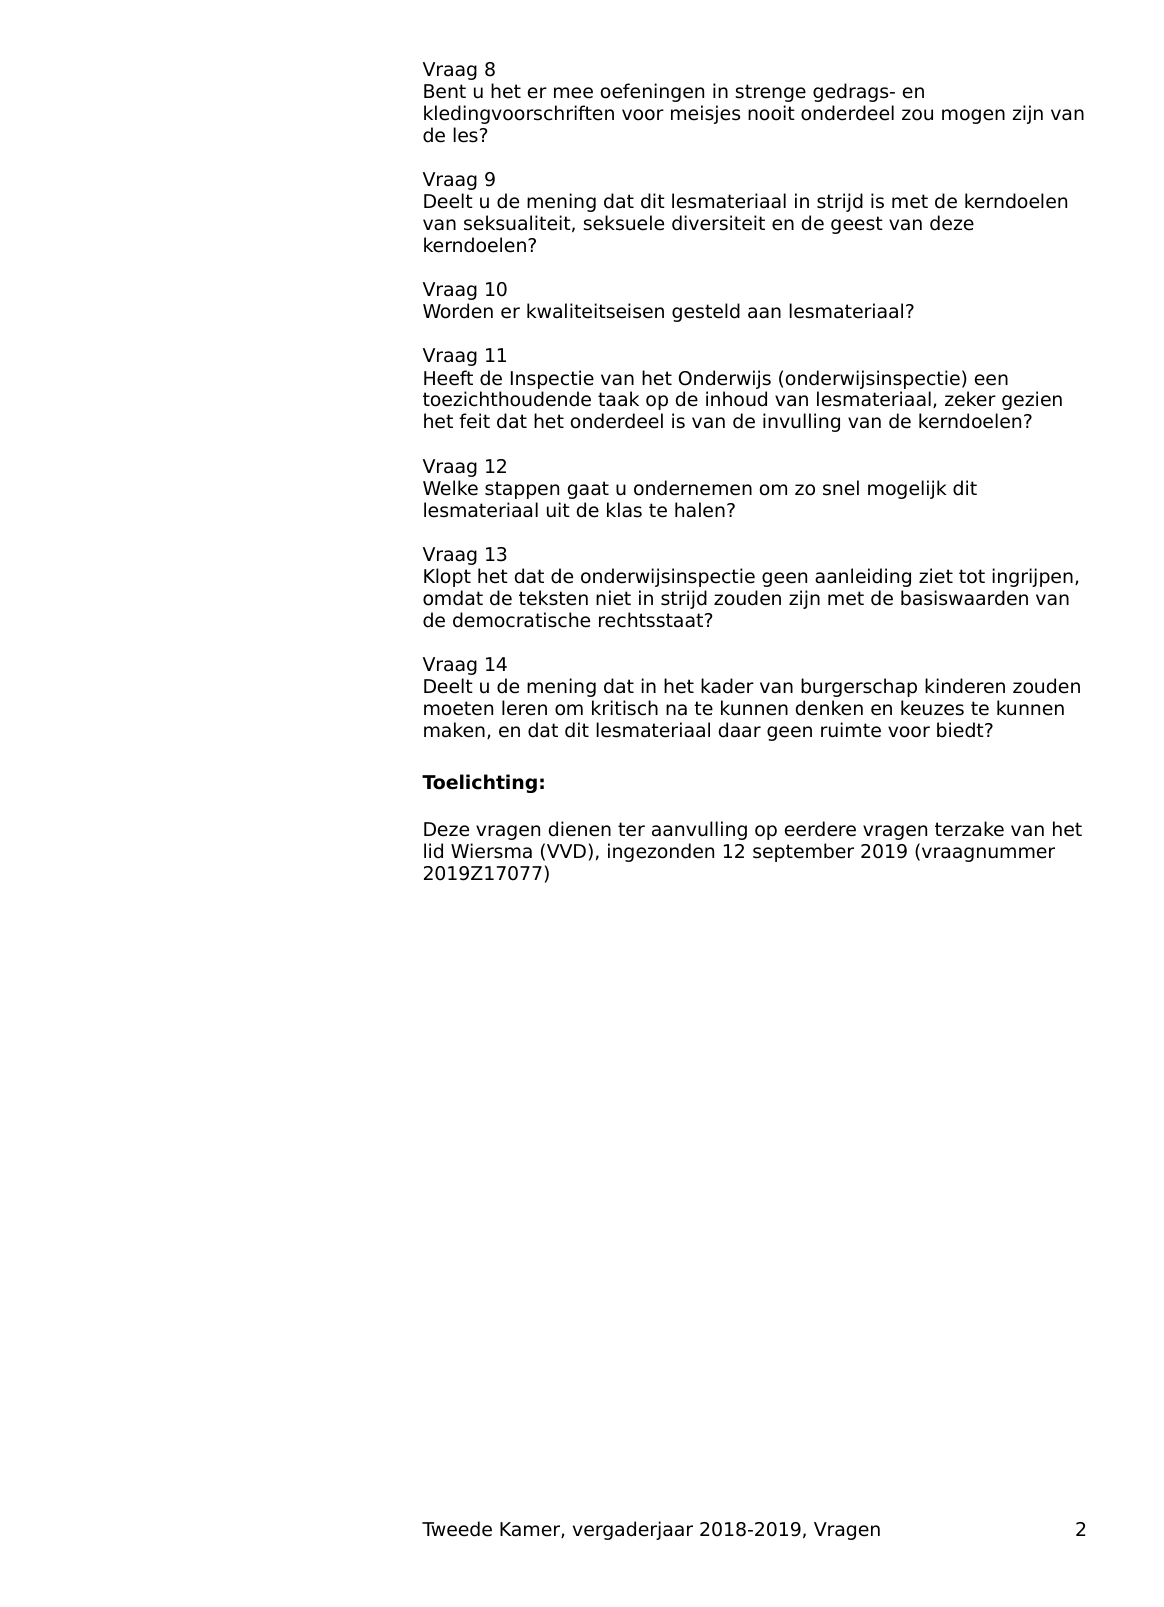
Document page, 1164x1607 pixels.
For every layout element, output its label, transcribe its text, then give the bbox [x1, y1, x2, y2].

text Vraag 9 [422, 169, 1087, 191]
text Vraag 14 [422, 654, 1087, 676]
text Vraag 13 [422, 544, 1087, 566]
text Welke stappen gaat u ondernemen om zo snel mogelijk dit lesmateriaal uit de klas te halen? [422, 477, 1087, 521]
text Heeft de Inspectie van het Onderwijs (onderwijsinspectie) een toezichthoudende taak op de inhoud van lesmateriaal, zeker gezien het feit dat het onderdeel is van de invulling van de kerndoelen? [422, 367, 1087, 433]
text Deelt u de mening dat in het kader van burgerschap kinderen zouden moeten leren om kritisch na te kunnen denken en keuzes te kunnen maken, en dat dit lesmateriaal daar geen ruimte voor biedt? [422, 676, 1087, 742]
text Vraag 11 [422, 345, 1087, 367]
text Bent u het er mee oefeningen in strenge gedrags- en kledingvoorschriften voor meisjes nooit onderdeel zou mogen zijn van de les? [422, 81, 1087, 147]
text Worden er kwaliteitseisen gesteld aan lesmateriaal? [422, 301, 1087, 323]
text Vraag 8 [422, 59, 1087, 81]
text Vraag 10 [422, 279, 1087, 301]
text Deelt u de mening dat dit lesmateriaal in strijd is met de kerndoelen van seksualiteit, seksuele diversiteit en de geest van deze kerndoelen? [422, 191, 1087, 257]
text Vraag 12 [422, 456, 1087, 477]
subtitle Toelichting: [422, 772, 1087, 794]
text Deze vragen dienen ter aanvulling op eerdere vragen terzake van het lid Wiersma (VVD), ingezonden 12 september 2019 (vraagnummer 2019Z17077) [422, 819, 1087, 884]
text Klopt het dat de onderwijsinspectie geen aanleiding ziet tot ingrijpen, omdat de teksten niet in strijd zouden zijn met de basiswaarden van de democratische rechtsstaat? [422, 566, 1087, 632]
